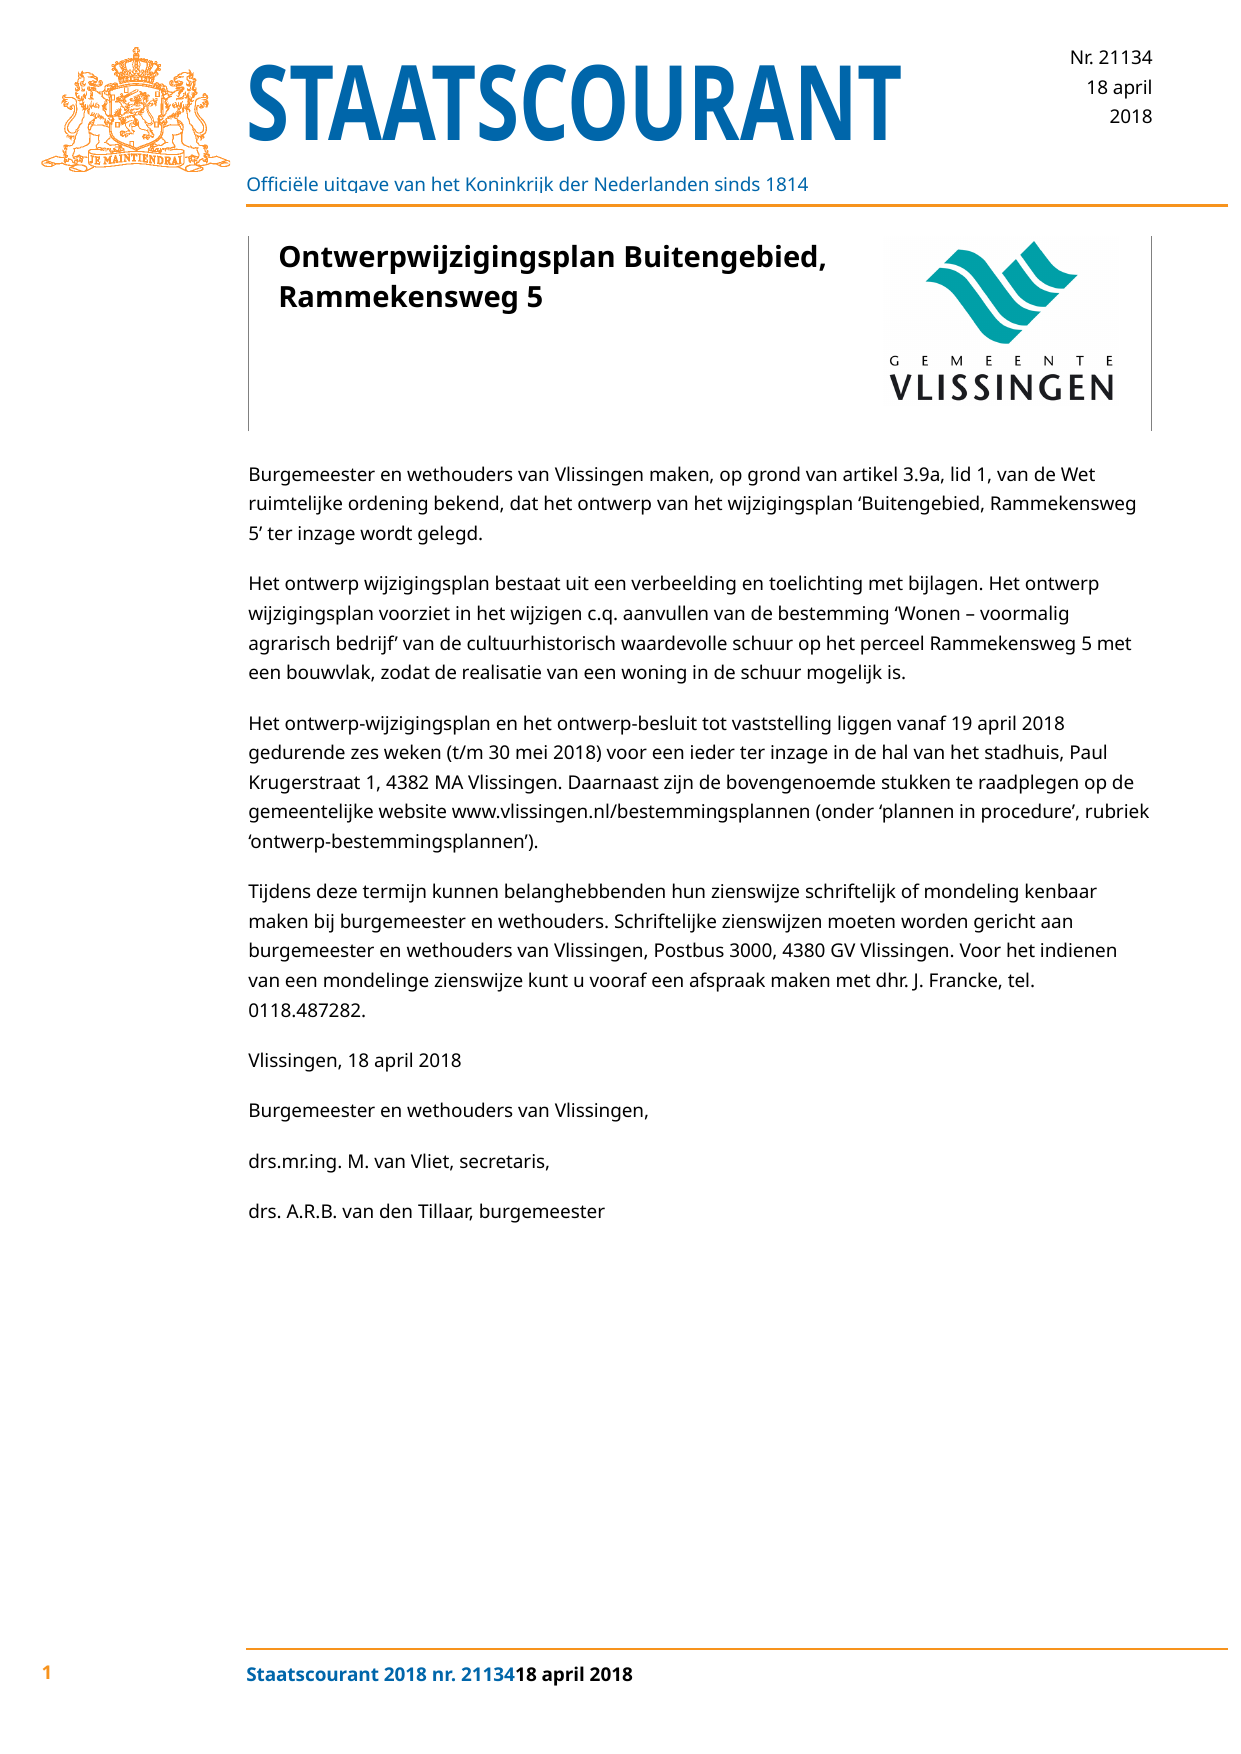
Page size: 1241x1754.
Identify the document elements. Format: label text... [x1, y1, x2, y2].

text drs. A.R.B. van den Tillaar, burgemeester [248, 1198, 1152, 1224]
table_header Ontwerpwijzigingsplan Buitengebied, Rammekensweg 5 [249, 236, 850, 431]
text drs.mr.ing. M. van Vliet, secretaris, [248, 1148, 1152, 1174]
text Vlissingen, 18 april 2018 [248, 1047, 1152, 1073]
text Burgemeester en wethouders van Vlissingen, [248, 1098, 1152, 1123]
picture [882, 236, 1119, 406]
text Het ontwerp-wijzigingsplan en het ontwerp-besluit tot vaststelling liggen vanaf 19 april 2018 gedurende zes weken (t/m 30 mei 2018) voor een ieder ter inzage in de hal van het stadhuis, Paul Krugerstraat 1, 4382 MA Vlissingen. Daarnaast zijn de bovengenoemde stukken te raadplegen op de gemeentelijke website www.vlissingen.nl/bestemmingsplannen (onder ‘plannen in procedure’, rubriek ‘ontwerp-bestemmingsplannen’). [248, 710, 1152, 854]
table_header [850, 236, 1151, 431]
text Tijdens deze termijn kunnen belanghebbenden hun zienswijze schriftelijk of mondeling kenbaar maken bij burgemeester en wethouders. Schriftelijke zienswijzen moeten worden gericht aan burgemeester en wethouders van Vlissingen, Postbus 3000, 4380 GV Vlissingen. Voor het indienen van een mondelinge zienswijze kunt u vooraf een afspraak maken met dhr. J. Francke, tel. 0118.487282. [248, 878, 1152, 1022]
text Burgemeester en wethouders van Vlissingen maken, op grond van artikel 3.9a, lid 1, van de Wet ruimtelijke ordening bekend, dat het ontwerp van het wijzigingsplan ‘Buitengebied, Rammekensweg 5’ ter inzage wordt gelegd. [248, 461, 1152, 546]
picture [41, 47, 231, 172]
text Het ontwerp wijzigingsplan bestaat uit een verbeelding en toelichting met bijlagen. Het ontwerp wijzigingsplan voorziet in het wijzigen c.q. aanvullen van de bestemming ‘Wonen – voormalig agrarisch bedrijf’ van de cultuurhistorisch waardevolle schuur op het perceel Rammekensweg 5 met een bouwvlak, zodat de realisatie van een woning in de schuur mogelijk is. [248, 571, 1152, 685]
